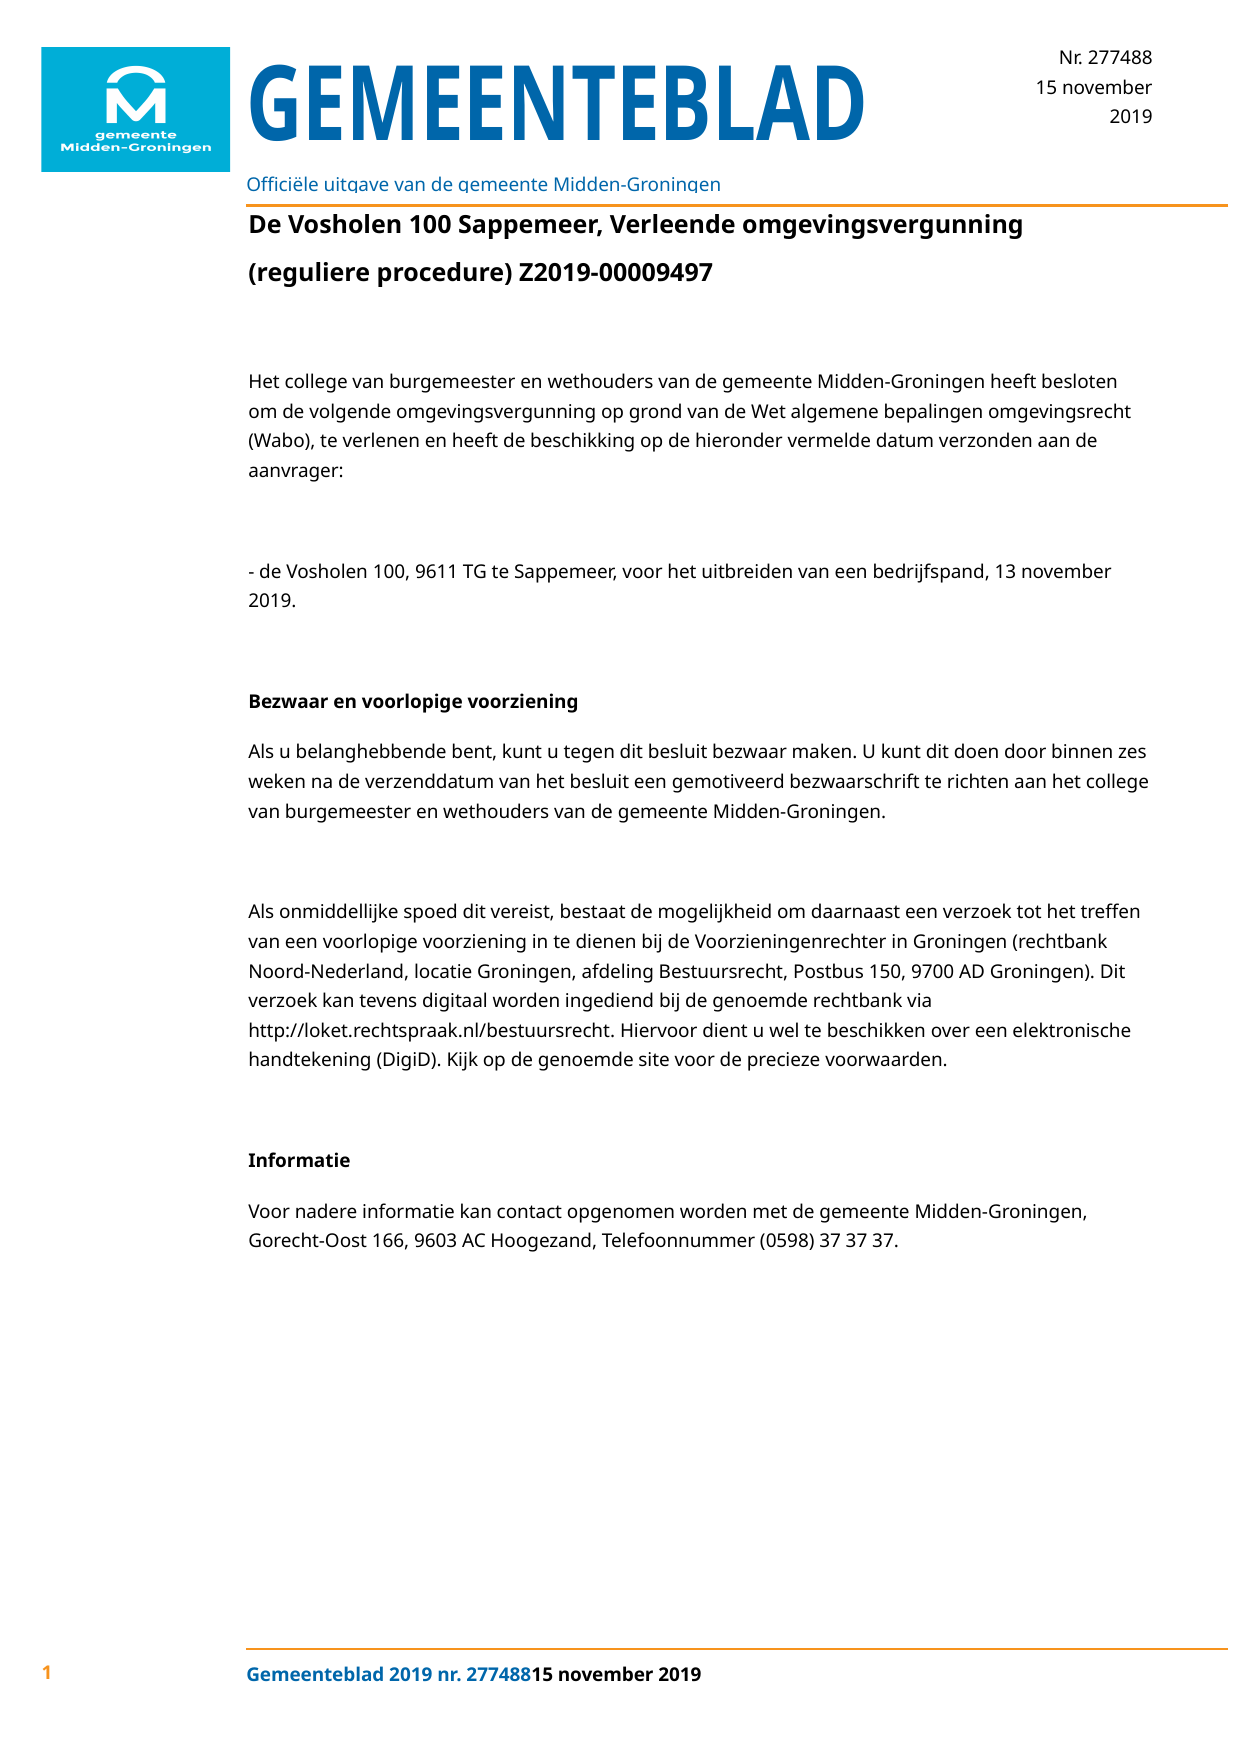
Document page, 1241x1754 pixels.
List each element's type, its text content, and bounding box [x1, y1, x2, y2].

text Als onmiddellijke spoed dit vereist, bestaat de mogelijkheid om daarnaast een verzoek tot het treffen van een voorlopige voorziening in te dienen bij de Voorzieningenrechter in Groningen (rechtbank Noord-Nederland, locatie Groningen, afdeling Bestuursrecht, Postbus 150, 9700 AD Groningen). Dit verzoek kan tevens digitaal worden ingediend bij de genoemde rechtbank via http://loket.rechtspraak.nl/bestuursrecht. Hiervoor dient u wel te beschikken over een elektronische handtekening (DigiD). Kijk op de genoemde site voor de precieze voorwaarden. [248, 899, 1152, 1072]
text - de Vosholen 100, 9611 TG te Sappemeer, voor het uitbreiden van een bedrijfspand, 13 november 2019. [248, 558, 1152, 613]
picture [107, 89, 165, 122]
text Het college van burgemeester en wethouders van de gemeente Midden-Groningen heeft besloten om de volgende omgevingsvergunning op grond van de Wet algemene bepalingen omgevingsrecht (Wabo), te verlenen en heeft de beschikking op de hieronder vermelde datum verzonden aan de aanvrager: [248, 368, 1152, 483]
text Bezwaar en voorlopige voorziening [248, 688, 1152, 714]
text Informatie [248, 1147, 1152, 1173]
picture [108, 66, 164, 82]
text Als u belanghebbende bent, kunt u tegen dit besluit bezwaar maken. U kunt dit doen door binnen zes weken na de verzenddatum van het besluit een gemotiveerd bezwaarschrift te richten aan het college van burgemeester en wethouders van de gemeente Midden-Groningen. [248, 739, 1152, 824]
text Voor nadere informatie kan contact opgenomen worden met de gemeente Midden-Groningen, Gorecht-Oost 166, 9603 AC Hoogezand, Telefoonnummer (0598) 37 37 37. [248, 1198, 1152, 1253]
text De Vosholen 100 Sappemeer, Verleende omgevingsvergunning (reguliere procedure) Z2019-00009497 [248, 207, 1152, 288]
picture [184, 146, 190, 153]
